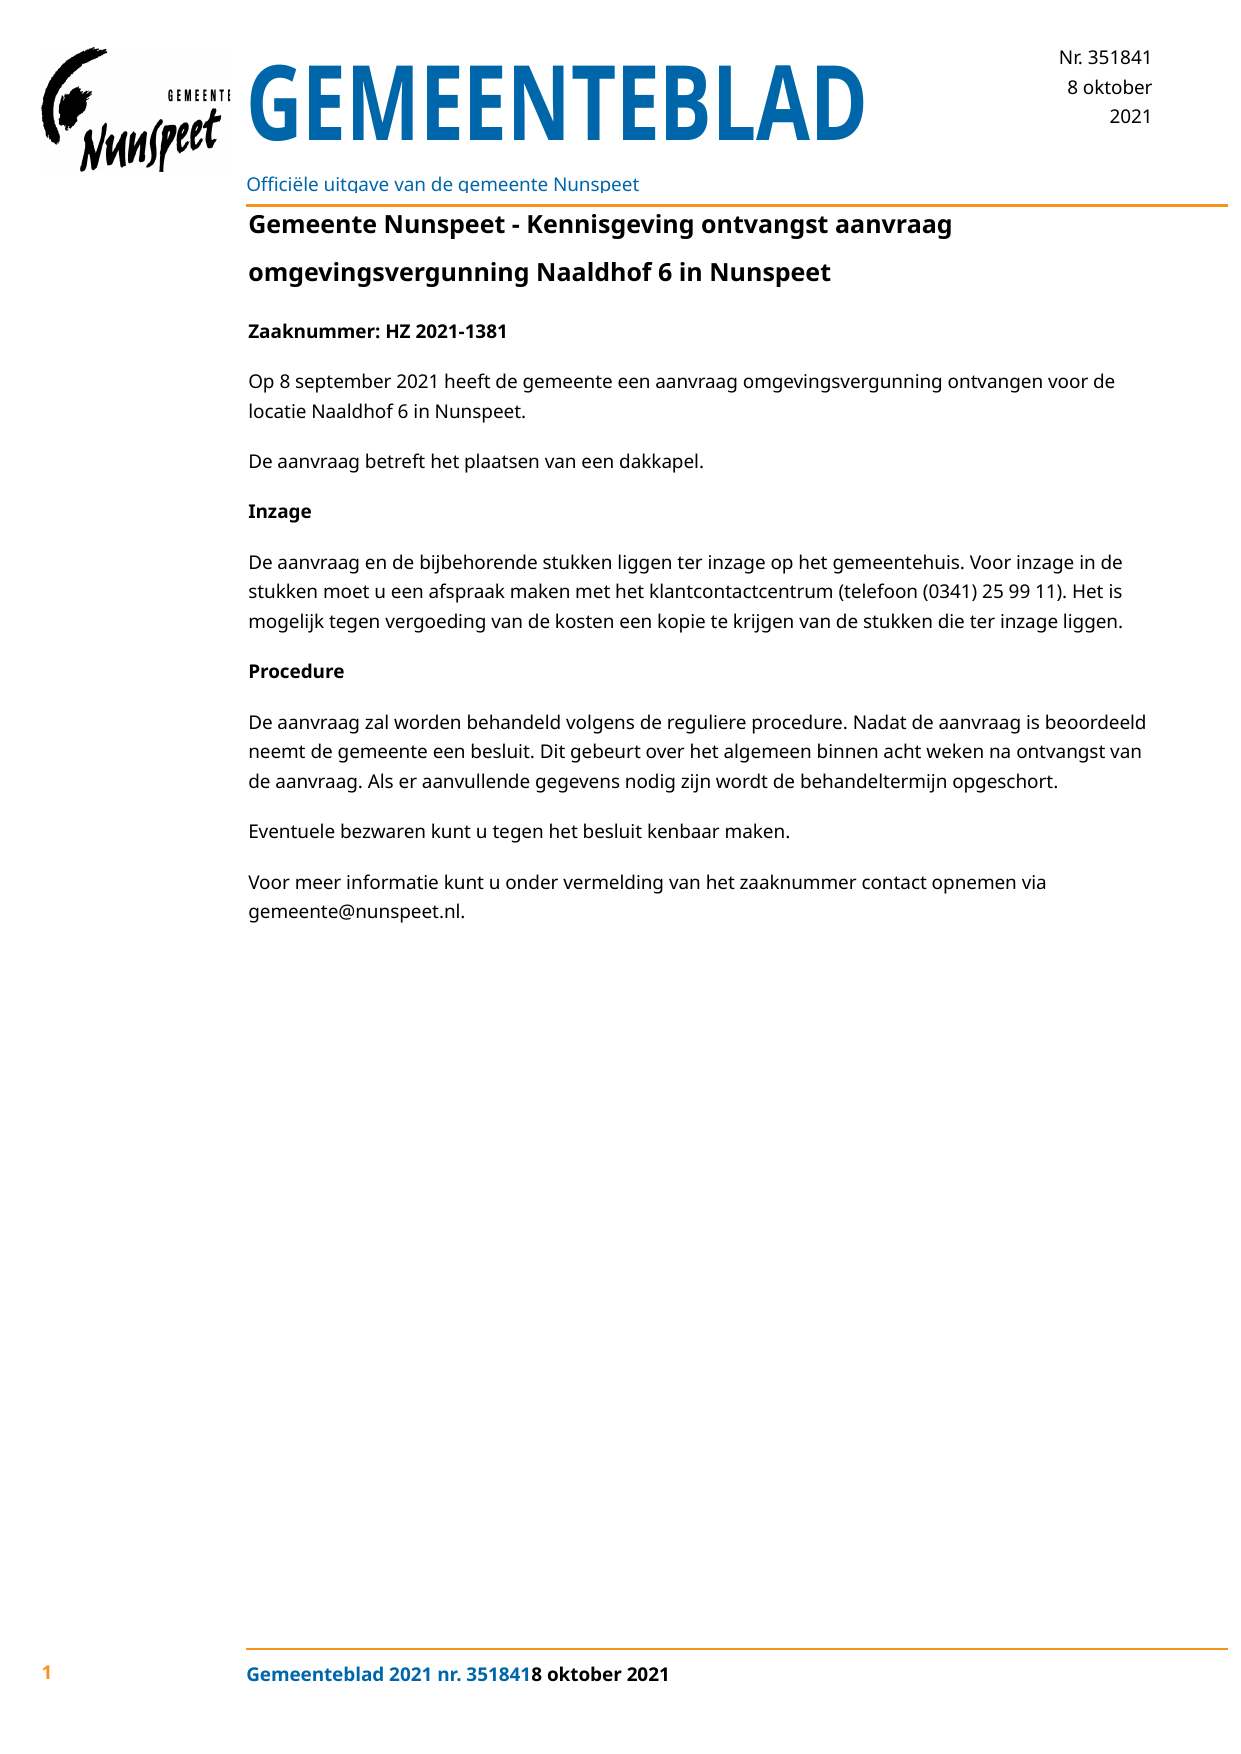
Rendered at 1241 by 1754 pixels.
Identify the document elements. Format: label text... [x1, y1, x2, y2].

text De aanvraag betreft het plaatsen van een dakkapel. [248, 448, 1152, 474]
text De aanvraag zal worden behandeld volgens de reguliere procedure. Nadat de aanvraag is beoordeeld neemt de gemeente een besluit. Dit gebeurt over het algemeen binnen acht weken na ontvangst van de aanvraag. Als er aanvullende gegevens nodig zijn wordt de behandeltermijn opgeschort. [248, 709, 1152, 794]
text Procedure [248, 659, 1152, 684]
text Zaaknummer: HZ 2021-1381 [248, 318, 1152, 344]
text Gemeente Nunspeet - Kennisgeving ontvangst aanvraag omgevingsvergunning Naaldhof 6 in Nunspeet [248, 207, 1152, 288]
picture [41, 47, 231, 172]
text Eventuele bezwaren kunt u tegen het besluit kenbaar maken. [248, 819, 1152, 844]
text De aanvraag en de bijbehorende stukken liggen ter inzage op het gemeentehuis. Voor inzage in de stukken moet u een afspraak maken met het klantcontactcentrum (telefoon (0341) 25 99 11). Het is mogelijk tegen vergoeding van de kosten een kopie te krijgen van de stukken die ter inzage liggen. [248, 549, 1152, 634]
text Voor meer informatie kunt u onder vermelding van het zaaknummer contact opnemen via gemeente@nunspeet.nl. [248, 869, 1152, 924]
text Op 8 september 2021 heeft de gemeente een aanvraag omgevingsvergunning ontvangen voor de locatie Naaldhof 6 in Nunspeet. [248, 368, 1152, 424]
text Inzage [248, 499, 1152, 524]
